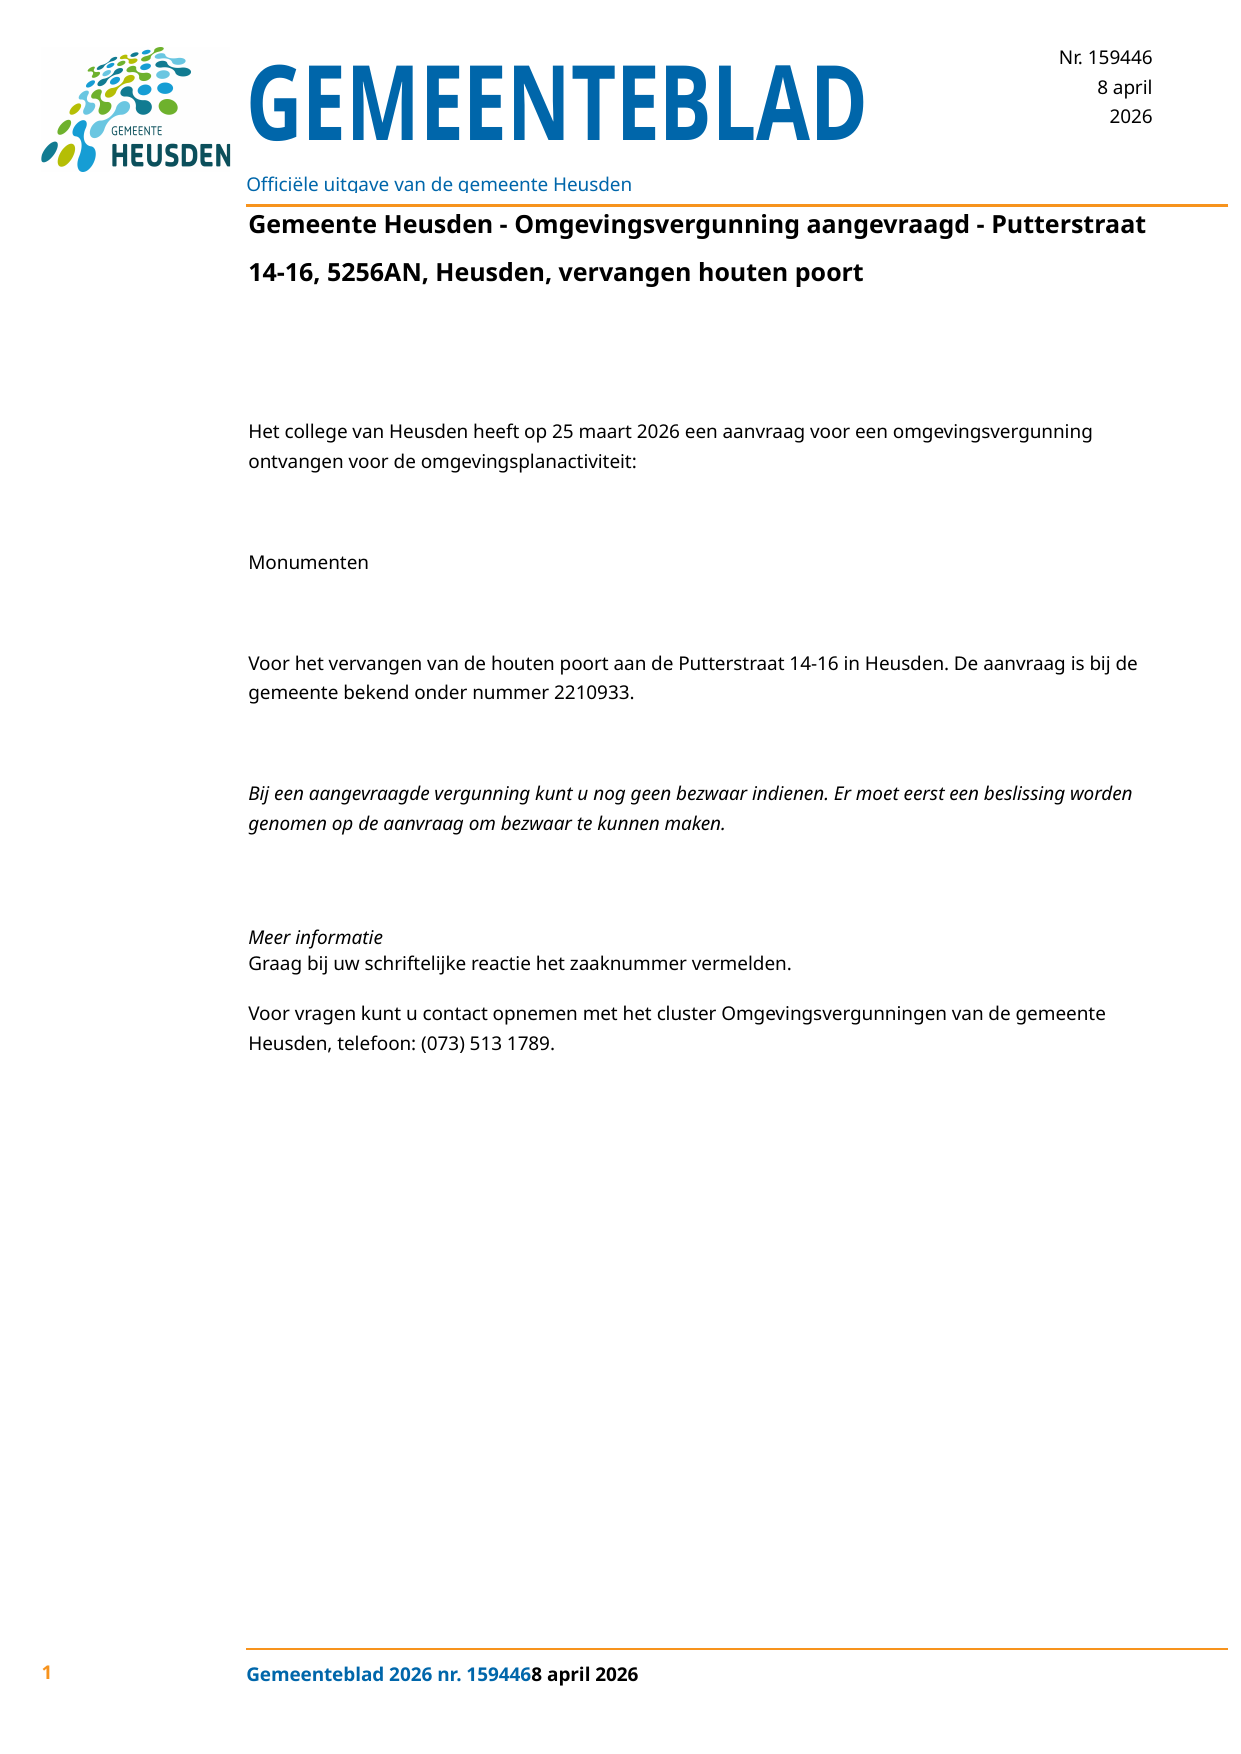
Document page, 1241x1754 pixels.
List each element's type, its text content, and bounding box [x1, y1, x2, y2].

picture [41, 47, 231, 172]
text Monumenten [248, 549, 1152, 575]
text Voor het vervangen van de houten poort aan de Putterstraat 14-16 in Heusden. De aanvraag is bij de gemeente bekend onder nummer 2210933. [248, 650, 1152, 705]
text Gemeente Heusden - Omgevingsvergunning aangevraagd - Putterstraat 14-16, 5256AN, Heusden, vervangen houten poort [248, 207, 1152, 288]
text Bij een aangevraagde vergunning kunt u nog geen bezwaar indienen. Er moet eerst een beslissing worden genomen op de aanvraag om bezwaar te kunnen maken. [248, 780, 1152, 836]
text Meer informatie [248, 924, 1152, 950]
text Graag bij uw schriftelijke reactie het zaaknummer vermelden. [248, 950, 1152, 976]
text Voor vragen kunt u contact opnemen met het cluster Omgevingsvergunningen van de gemeente Heusden, telefoon: (073) 513 1789. [248, 1001, 1152, 1056]
text Het college van Heusden heeft op 25 maart 2026 een aanvraag voor een omgevingsvergunning ontvangen voor de omgevingsplanactiviteit: [248, 419, 1152, 474]
